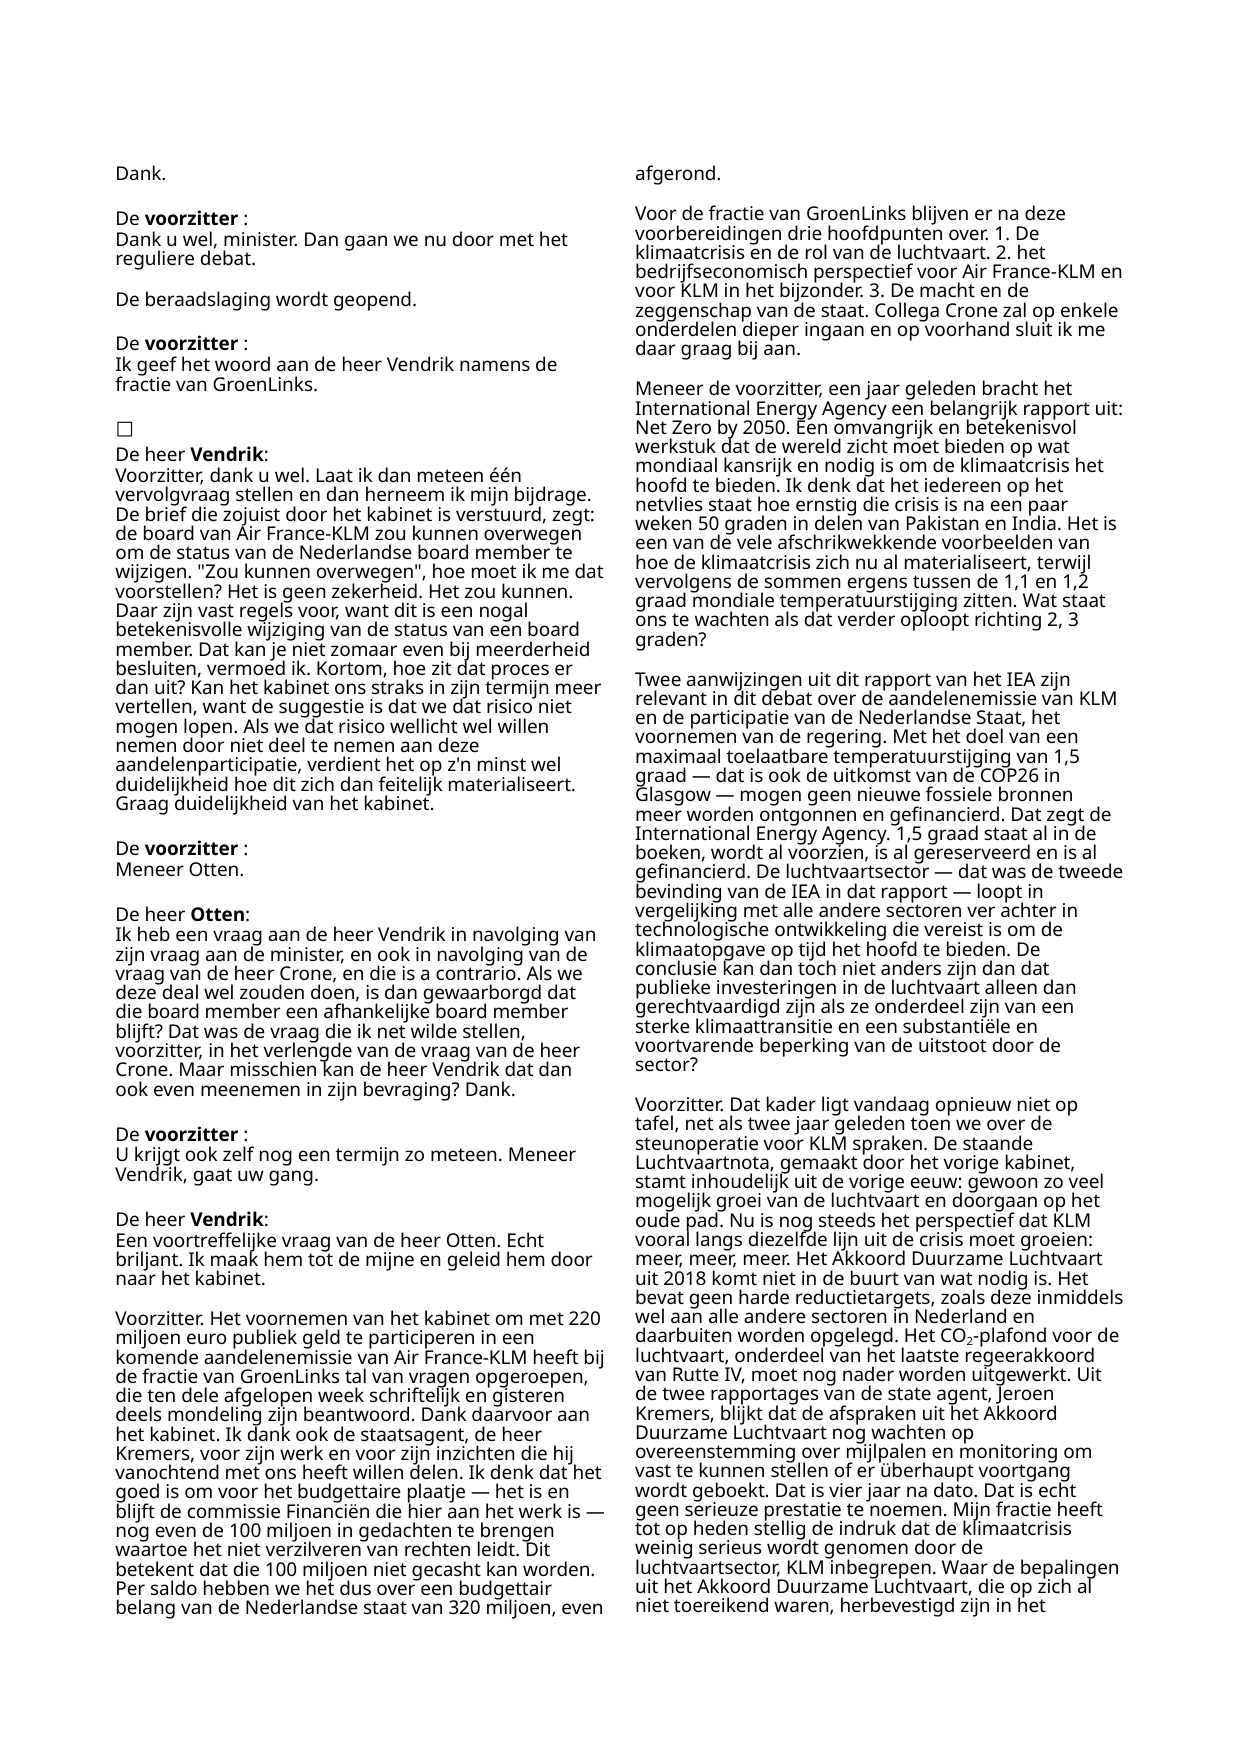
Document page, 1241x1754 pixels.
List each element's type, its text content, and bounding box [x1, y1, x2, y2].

text afgerond. [635, 165, 1125, 184]
text De voorzitter : [115, 1121, 605, 1146]
text Meneer Otten. [115, 861, 605, 880]
text De heer Otten: [115, 901, 605, 926]
text Voor de fractie van GroenLinks blijven er na deze voorbereidingen drie hoofdpunten over. 1. De klimaatcrisis en de rol van de luchtvaart. 2. het bedrijfseconomisch perspectief voor Air France-KLM en voor KLM in het bijzonder. 3. De macht en de zeggenschap van de staat. Collega Crone zal op enkele onderdelen dieper ingaan en op voorhand sluit ik me daar graag bij aan. [635, 205, 1125, 359]
text Voorzitter, dank u wel. Laat ik dan meteen één vervolgvraag stellen en dan herneem ik mijn bijdrage. De brief die zojuist door het kabinet is verstuurd, zegt: de board van Air France-KLM zou kunnen overwegen om de status van de Nederlandse board member te wijzigen. "Zou kunnen overwegen", hoe moet ik me dat voorstellen? Het is geen zekerheid. Het zou kunnen. Daar zijn vast regels voor, want dit is een nogal betekenisvolle wijziging van de status van een board member. Dat kan je niet zomaar even bij meerderheid besluiten, vermoed ik. Kortom, hoe zit dat proces er dan uit? Kan het kabinet ons straks in zijn termijn meer vertellen, want de suggestie is dat we dat risico niet mogen lopen. Als we dat risico wellicht wel willen nemen door niet deel te nemen aan deze aandelenparticipatie, verdient het op z'n minst wel duidelijkheid hoe dit zich dan feitelijk materialiseert. Graag duidelijkheid van het kabinet. [115, 467, 605, 814]
text Ik geef het woord aan de heer Vendrik namens de fractie van GroenLinks. [115, 356, 605, 395]
text Dank. [115, 165, 605, 184]
text De voorzitter : [115, 835, 605, 861]
text Voorzitter. Dat kader ligt vandaag opnieuw niet op tafel, net als twee jaar geleden toen we over de steunoperatie voor KLM spraken. De staande Luchtvaartnota, gemaakt door het vorige kabinet, stamt inhoudelijk uit de vorige eeuw: gewoon zo veel mogelijk groei van de luchtvaart en doorgaan op het oude pad. Nu is nog steeds het perspectief dat KLM vooral langs diezelfde lijn uit de crisis moet groeien: meer, meer, meer. Het Akkoord Duurzame Luchtvaart uit 2018 komt niet in de buurt van wat nodig is. Het bevat geen harde reductietargets, zoals deze inmiddels wel aan alle andere sectoren in Nederland en daarbuiten worden opgelegd. Het CO2-plafond voor de luchtvaart, onderdeel van het laatste regeerakkoord van Rutte IV, moet nog nader worden uitgewerkt. Uit de twee rapportages van de state agent, Jeroen Kremers, blijkt dat de afspraken uit het Akkoord Duurzame Luchtvaart nog wachten op overeenstemming over mijlpalen en monitoring om vast te kunnen stellen of er überhaupt voortgang wordt geboekt. Dat is vier jaar na dato. Dat is echt geen serieuze prestatie te noemen. Mijn fractie heeft tot op heden stellig de indruk dat de klimaatcrisis weinig serieus wordt genomen door de luchtvaartsector, KLM inbegrepen. Waar de bepalingen uit het Akkoord Duurzame Luchtvaart, die op zich al niet toereikend waren, herbevestigd zijn in het [635, 1096, 1125, 1616]
text De voorzitter : [115, 205, 605, 231]
text Dank u wel, minister. Dan gaan we nu door met het reguliere debat. [115, 231, 605, 270]
text Ik heb een vraag aan de heer Vendrik in navolging van zijn vraag aan de minister, en ook in navolging van de vraag van de heer Crone, en die is a contrario. Als we deze deal wel zouden doen, is dan gewaarborgd dat die board member een afhankelijke board member blijft? Dat was de vraag die ik net wilde stellen, voorzitter, in het verlengde van de vraag van de heer Crone. Maar misschien kan de heer Vendrik dat dan ook even meenemen in zijn bevraging? Dank. [115, 926, 605, 1100]
text De heer Vendrik: [115, 1206, 605, 1232]
text Een voortreffelijke vraag van de heer Otten. Echt briljant. Ik maak hem tot de mijne en geleid hem door naar het kabinet. [115, 1232, 605, 1289]
text Voorzitter. Het voornemen van het kabinet om met 220 miljoen euro publiek geld te participeren in een komende aandelenemissie van Air France-KLM heeft bij de fractie van GroenLinks tal van vragen opgeroepen, die ten dele afgelopen week schriftelijk en gisteren deels mondeling zijn beantwoord. Dank daarvoor aan het kabinet. Ik dank ook de staatsagent, de heer Kremers, voor zijn werk en voor zijn inzichten die hij vanochtend met ons heeft willen delen. Ik denk dat het goed is om voor het budgettaire plaatje — het is en blijft de commissie Financiën die hier aan het werk is — nog even de 100 miljoen in gedachten te brengen waartoe het niet verzilveren van rechten leidt. Dit betekent dat die 100 miljoen niet gecasht kan worden. Per saldo hebben we het dus over een budgettair belang van de Nederlandse staat van 320 miljoen, even [115, 1310, 605, 1618]
text Meneer de voorzitter, een jaar geleden bracht het International Energy Agency een belangrijk rapport uit: Net Zero by 2050. Een omvangrijk en betekenisvol werkstuk dat de wereld zicht moet bieden op wat mondiaal kansrijk en nodig is om de klimaatcrisis het hoofd te bieden. Ik denk dat het iedereen op het netvlies staat hoe ernstig die crisis is na een paar weken 50 graden in delen van Pakistan en India. Het is een van de vele afschrikwekkende voorbeelden van hoe de klimaatcrisis zich nu al materialiseert, terwijl vervolgens de sommen ergens tussen de 1,1 en 1,2 graad mondiale temperatuurstijging zitten. Wat staat ons te wachten als dat verder oploopt richting 2, 3 graden? [635, 380, 1125, 650]
text De beraadslaging wordt geopend. [115, 291, 605, 310]
text Twee aanwijzingen uit dit rapport van het IEA zijn relevant in dit debat over de aandelenemissie van KLM en de participatie van de Nederlandse Staat, het voornemen van de regering. Met het doel van een maximaal toelaatbare temperatuurstijging van 1,5 graad — dat is ook de uitkomst van de COP26 in Glasgow — mogen geen nieuwe fossiele bronnen meer worden ontgonnen en gefinancierd. Dat zegt de International Energy Agency. 1,5 graad staat al in de boeken, wordt al voorzien, is al gereserveerd en is al gefinancierd. De luchtvaartsector — dat was de tweede bevinding van de IEA in dat rapport — loopt in vergelijking met alle andere sectoren ver achter in technologische ontwikkeling die vereist is om de klimaatopgave op tijd het hoofd te bieden. De conclusie kan dan toch niet anders zijn dan dat publieke investeringen in de luchtvaart alleen dan gerechtvaardigd zijn als ze onderdeel zijn van een sterke klimaattransitie en een substantiële en voortvarende beperking van de uitstoot door de sector? [635, 671, 1125, 1075]
text U krijgt ook zelf nog een termijn zo meteen. Meneer Vendrik, gaat uw gang. [115, 1146, 605, 1185]
text De voorzitter : [115, 331, 605, 356]
text De heer Vendrik: [115, 441, 605, 467]
text ⬜ [115, 416, 605, 441]
